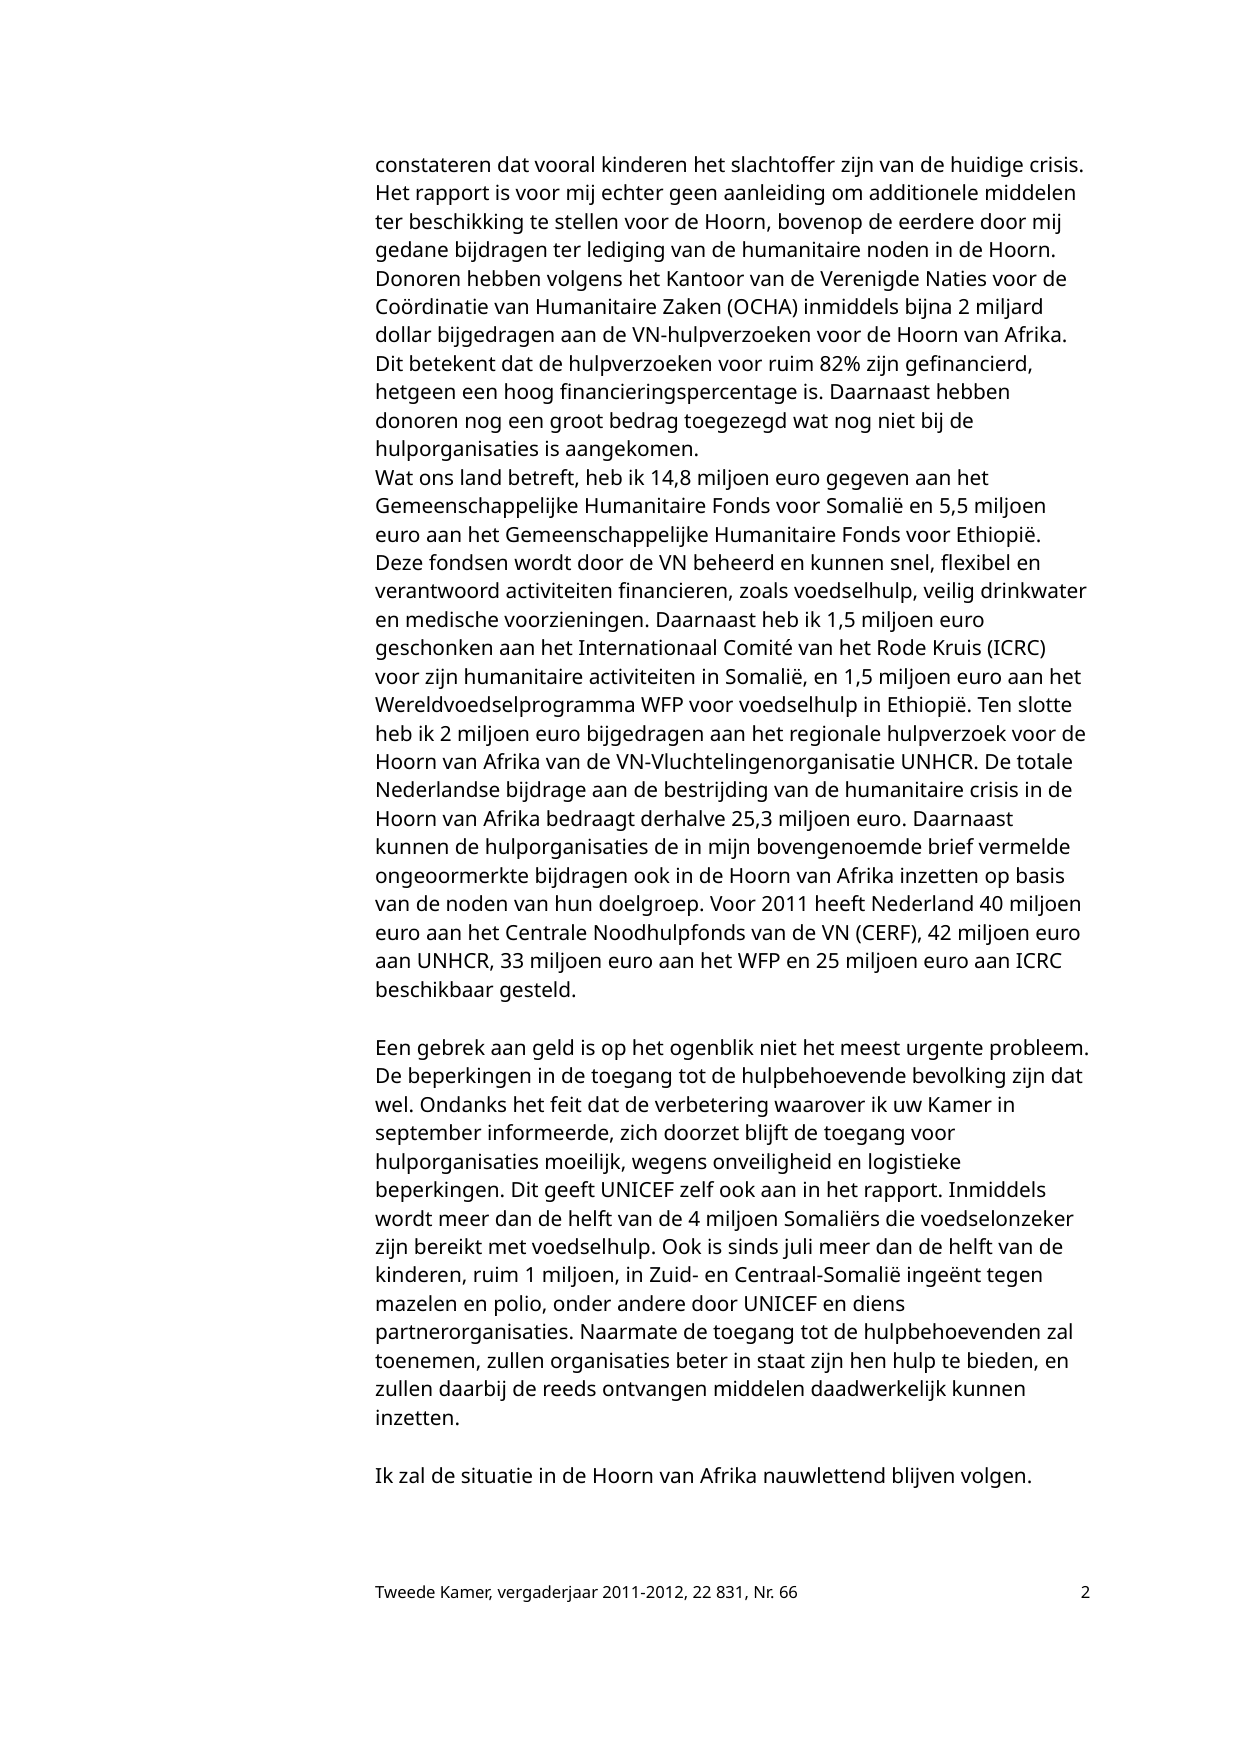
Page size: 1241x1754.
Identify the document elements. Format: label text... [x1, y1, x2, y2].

text Een gebrek aan geld is op het ogenblik niet het meest urgente probleem. De beperkingen in de toegang tot de hulpbehoevende bevolking zijn dat wel. Ondanks het feit dat de verbetering waarover ik uw Kamer in september informeerde, zich doorzet blijft de toegang voor hulporganisaties moeilijk, wegens onveiligheid en logistieke beperkingen. Dit geeft UNICEF zelf ook aan in het rapport. Inmiddels wordt meer dan de helft van de 4 miljoen Somaliërs die voedselonzeker zijn bereikt met voedselhulp. Ook is sinds juli meer dan de helft van de kinderen, ruim 1 miljoen, in Zuid- en Centraal-Somalië ingeënt tegen mazelen en polio, onder andere door UNICEF en diens partnerorganisaties. Naarmate de toegang tot de hulpbehoevenden zal toenemen, zullen organisaties beter in staat zijn hen hulp te bieden, en zullen daarbij de reeds ontvangen middelen daadwerkelijk kunnen inzetten. [375, 1033, 1090, 1431]
text Wat ons land betreft, heb ik 14,8 miljoen euro gegeven aan het Gemeenschappelijke Humanitaire Fonds voor Somalië en 5,5 miljoen euro aan het Gemeenschappelijke Humanitaire Fonds voor Ethiopië. Deze fondsen wordt door de VN beheerd en kunnen snel, flexibel en verantwoord activiteiten financieren, zoals voedselhulp, veilig drinkwater en medische voorzieningen. Daarnaast heb ik 1,5 miljoen euro geschonken aan het Internationaal Comité van het Rode Kruis (ICRC) voor zijn humanitaire activiteiten in Somalië, en 1,5 miljoen euro aan het Wereldvoedselprogramma WFP voor voedselhulp in Ethiopië. Ten slotte heb ik 2 miljoen euro bijgedragen aan het regionale hulpverzoek voor de Hoorn van Afrika van de VN-Vluchtelingenorganisatie UNHCR. De totale Nederlandse bijdrage aan de bestrijding van de humanitaire crisis in de Hoorn van Afrika bedraagt derhalve 25,3 miljoen euro. Daarnaast kunnen de hulporganisaties de in mijn bovengenoemde brief vermelde ongeoormerkte bijdragen ook in de Hoorn van Afrika inzetten op basis van de noden van hun doelgroep. Voor 2011 heeft Nederland 40 miljoen euro aan het Centrale Noodhulpfonds van de VN (CERF), 42 miljoen euro aan UNHCR, 33 miljoen euro aan het WFP en 25 miljoen euro aan ICRC beschikbaar gesteld. [375, 463, 1090, 1003]
text Ik zal de situatie in de Hoorn van Afrika nauwlettend blijven volgen. [375, 1461, 1090, 1490]
text constateren dat vooral kinderen het slachtoffer zijn van de huidige crisis. Het rapport is voor mij echter geen aanleiding om additionele middelen ter beschikking te stellen voor de Hoorn, bovenop de eerdere door mij gedane bijdragen ter lediging van de humanitaire noden in de Hoorn. Donoren hebben volgens het Kantoor van de Verenigde Naties voor de Coördinatie van Humanitaire Zaken (OCHA) inmiddels bijna 2 miljard dollar bijgedragen aan de VN-hulpverzoeken voor de Hoorn van Afrika. Dit betekent dat de hulpverzoeken voor ruim 82% zijn gefinancierd, hetgeen een hoog financieringspercentage is. Daarnaast hebben donoren nog een groot bedrag toegezegd wat nog niet bij de hulporganisaties is aangekomen. [375, 150, 1090, 463]
